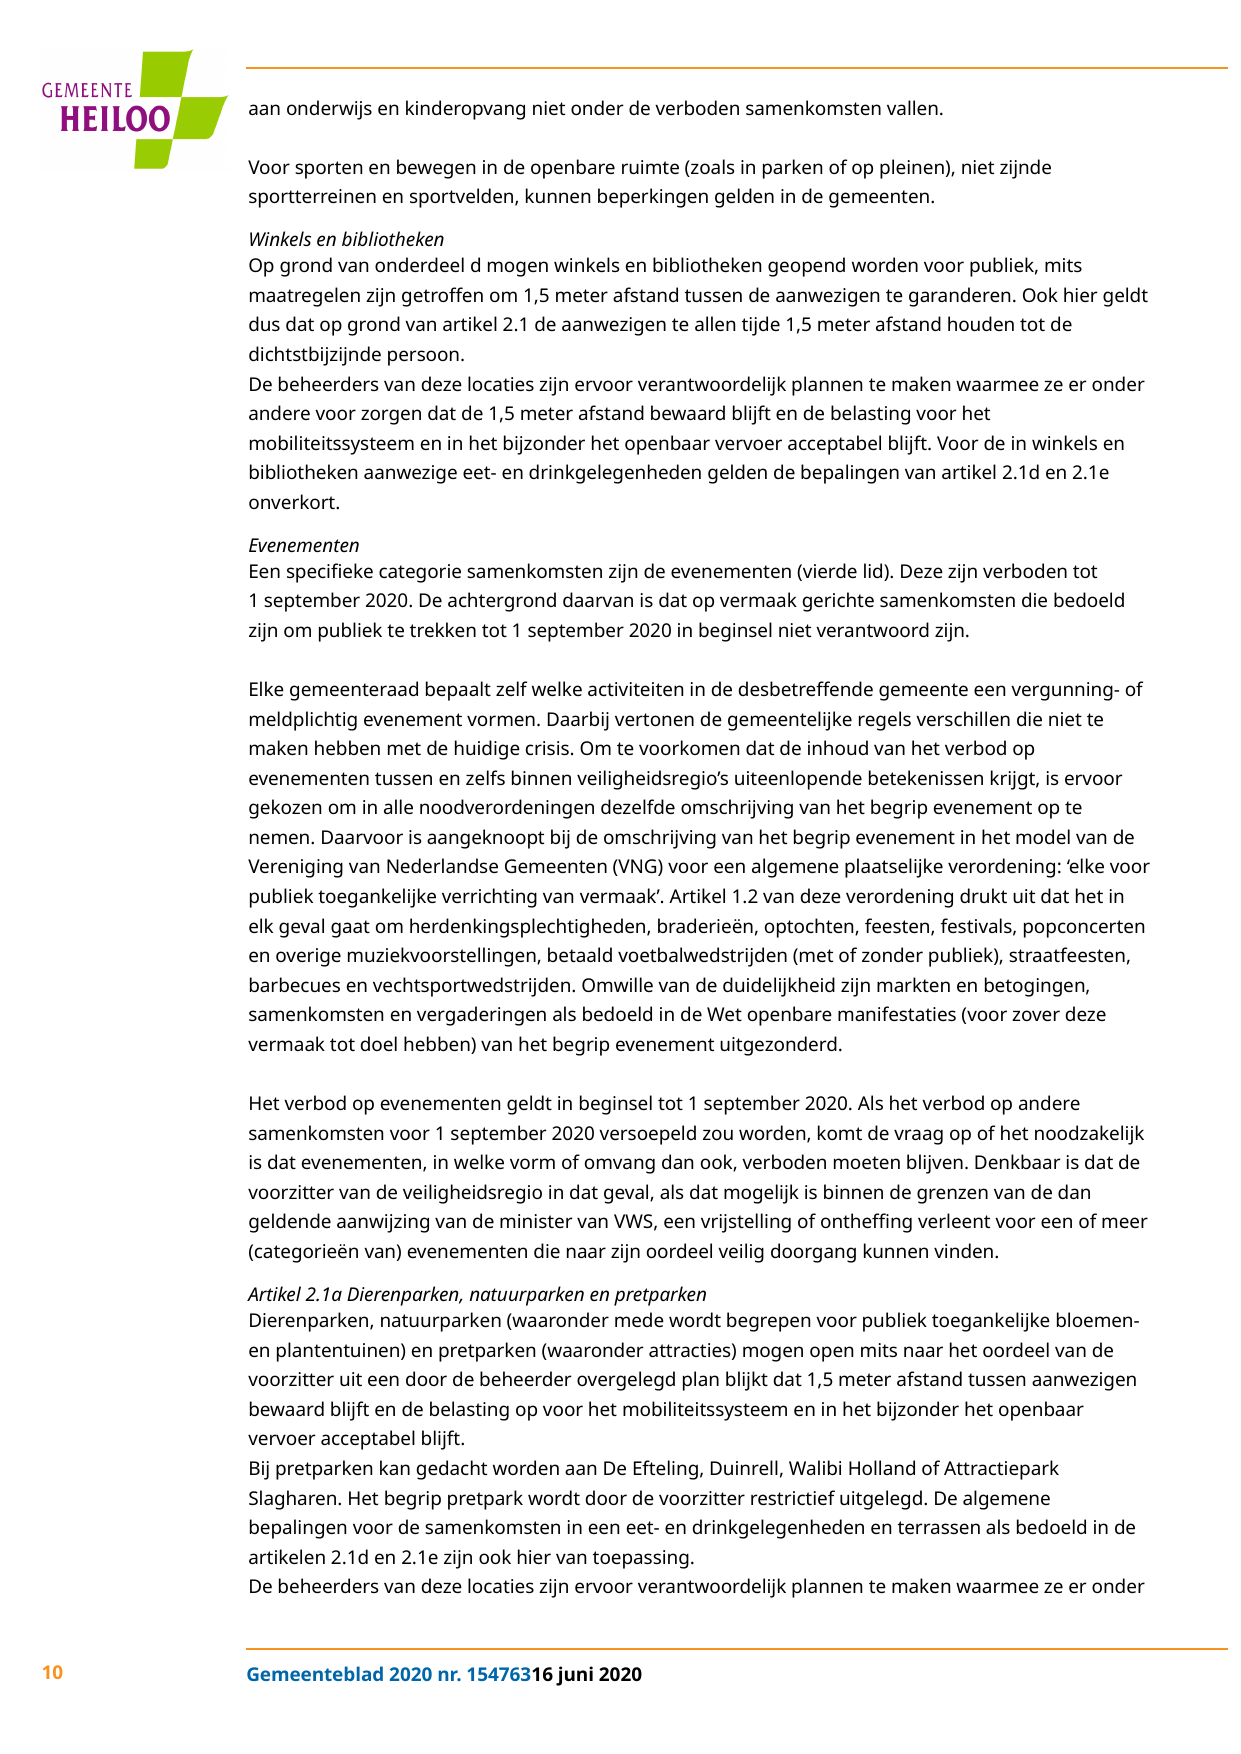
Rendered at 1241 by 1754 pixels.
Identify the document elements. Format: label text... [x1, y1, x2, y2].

text Het verbod op evenementen geldt in beginsel tot 1 september 2020. Als het verbod op andere samenkomsten voor 1 september 2020 versoepeld zou worden, komt de vraag op of het noodzakelijk is dat evenementen, in welke vorm of omvang dan ook, verboden moeten blijven. Denkbaar is dat de voorzitter van de veiligheidsregio in dat geval, als dat mogelijk is binnen de grenzen van de dan geldende aanwijzing van de minister van VWS, een vrijstelling of ontheffing verleent voor een of meer (categorieën van) evenementen die naar zijn oordeel veilig doorgang kunnen vinden. [248, 1090, 1152, 1264]
text Winkels en bibliotheken [248, 227, 1152, 252]
text aan onderwijs en kinderopvang niet onder de verboden samenkomsten vallen. [248, 95, 1152, 121]
text Een specifieke categorie samenkomsten zijn de evenementen (vierde lid). Deze zijn verboden tot 1 september 2020. De achtergrond daarvan is dat op vermaak gerichte samenkomsten die bedoeld zijn om publiek te trekken tot 1 september 2020 in beginsel niet verantwoord zijn. [248, 558, 1152, 643]
text Voor sporten en bewegen in de openbare ruimte (zoals in parken of op pleinen), niet zijnde sportterreinen en sportvelden, kunnen beperkingen gelden in de gemeenten. [248, 154, 1152, 209]
text Op grond van onderdeel d mogen winkels en bibliotheken geopend worden voor publiek, mits maatregelen zijn getroffen om 1,5 meter afstand tussen de aanwezigen te garanderen. Ook hier geldt dus dat op grond van artikel 2.1 de aanwezigen te allen tijde 1,5 meter afstand houden tot de dichtstbijzijnde persoon. [248, 252, 1152, 367]
picture [41, 47, 231, 172]
text Evenementen [248, 532, 1152, 558]
text Elke gemeenteraad bepaalt zelf welke activiteiten in de desbetreffende gemeente een vergunning- of meldplichtig evenement vormen. Daarbij vertonen de gemeentelijke regels verschillen die niet te maken hebben met de huidige crisis. Om te voorkomen dat de inhoud van het verbod op evenementen tussen en zelfs binnen veiligheidsregio’s uiteenlopende betekenissen krijgt, is ervoor gekozen om in alle noodverordeningen dezelfde omschrijving van het begrip evenement op te nemen. Daarvoor is aangeknoopt bij de omschrijving van het begrip evenement in het model van de Vereniging van Nederlandse Gemeenten (VNG) voor een algemene plaatselijke verordening: ‘elke voor publiek toegankelijke verrichting van vermaak’. Artikel 1.2 van deze verordening drukt uit dat het in elk geval gaat om herdenkingsplechtigheden, braderieën, optochten, feesten, festivals, popconcerten en overige muziekvoorstellingen, betaald voetbalwedstrijden (met of zonder publiek), straatfeesten, barbecues en vechtsportwedstrijden. Omwille van de duidelijkheid zijn markten en betogingen, samenkomsten en vergaderingen als bedoeld in de Wet openbare manifestaties (voor zover deze vermaak tot doel hebben) van het begrip evenement uitgezonderd. [248, 676, 1152, 1057]
text Artikel 2.1a Dierenparken, natuurparken en pretparken [248, 1281, 1152, 1307]
text Dierenparken, natuurparken (waaronder mede wordt begrepen voor publiek toegankelijke bloemen- en plantentuinen) en pretparken (waaronder attracties) mogen open mits naar het oordeel van de voorzitter uit een door de beheerder overgelegd plan blijkt dat 1,5 meter afstand tussen aanwezigen bewaard blijft en de belasting op voor het mobiliteitssysteem en in het bijzonder het openbaar vervoer acceptabel blijft. [248, 1307, 1152, 1451]
text Bij pretparken kan gedacht worden aan De Efteling, Duinrell, Walibi Holland of Attractiepark Slagharen. Het begrip pretpark wordt door de voorzitter restrictief uitgelegd. De algemene bepalingen voor de samenkomsten in een eet- en drinkgelegenheden en terrassen als bedoeld in de artikelen 2.1d en 2.1e zijn ook hier van toepassing. [248, 1455, 1152, 1569]
text De beheerders van deze locaties zijn ervoor verantwoordelijk plannen te maken waarmee ze er onder [248, 1573, 1152, 1599]
text De beheerders van deze locaties zijn ervoor verantwoordelijk plannen te maken waarmee ze er onder andere voor zorgen dat de 1,5 meter afstand bewaard blijft en de belasting voor het mobiliteitssysteem en in het bijzonder het openbaar vervoer acceptabel blijft. Voor de in winkels en bibliotheken aanwezige eet- en drinkgelegenheden gelden de bepalingen van artikel 2.1d en 2.1e onverkort. [248, 371, 1152, 515]
